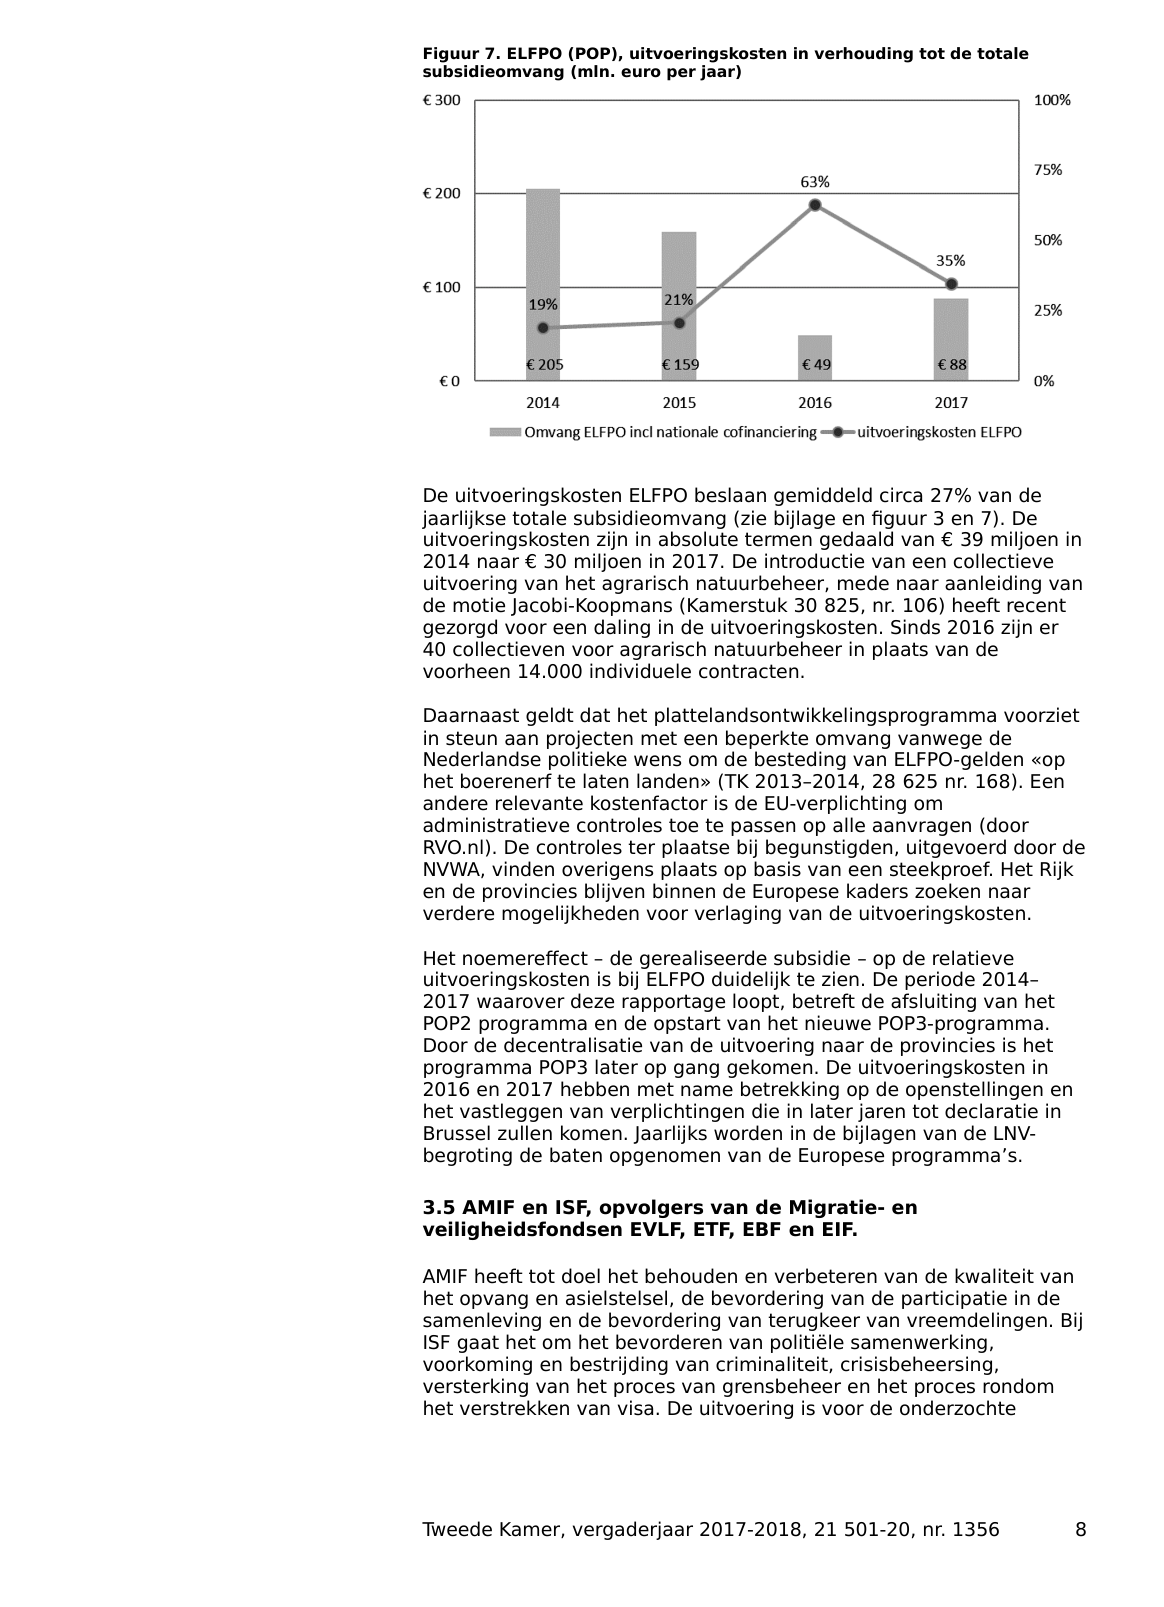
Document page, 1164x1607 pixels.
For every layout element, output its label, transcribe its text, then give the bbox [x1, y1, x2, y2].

text AMIF heeft tot doel het behouden en verbeteren van de kwaliteit van het opvang en asielstelsel, de bevordering van de participatie in de samenleving en de bevordering van terugkeer van vreemdelingen. Bij ISF gaat het om het bevorderen van politiële samenwerking, voorkoming en bestrijding van criminaliteit, crisisbeheersing, versterking van het proces van grensbeheer en het proces rondom het verstrekken van visa. De uitvoering is voor de onderzochte [422, 1266, 1087, 1420]
text Figuur 7. ELFPO (POP), uitvoeringskosten in verhouding tot de totale subsidieomvang (mln. euro per jaar) [422, 45, 1072, 81]
text Het noemereffect – de gerealiseerde subsidie – op de relatieve uitvoeringskosten is bij ELFPO duidelijk te zien. De periode 2014–2017 waarover deze rapportage loopt, betreft de afsluiting van het POP2 programma en de opstart van het nieuwe POP3-programma. Door de decentralisatie van de uitvoering naar de provincies is het programma POP3 later op gang gekomen. De uitvoeringskosten in 2016 en 2017 hebben met name betrekking op de openstellingen en het vastleggen van verplichtingen die in later jaren tot declaratie in Brussel zullen komen. Jaarlijks worden in de bijlagen van de LNV-begroting de baten opgenomen van de Europese programma’s. [422, 947, 1087, 1167]
text De uitvoeringskosten ELFPO beslaan gemiddeld circa 27% van de jaarlijkse totale subsidieomvang (zie bijlage en figuur 3 en 7). De uitvoeringskosten zijn in absolute termen gedaald van € 39 miljoen in 2014 naar € 30 miljoen in 2017. De introductie van een collectieve uitvoering van het agrarisch natuurbeheer, mede naar aanleiding van de motie Jacobi-Koopmans (Kamerstuk 30 825, nr. 106) heeft recent gezorgd voor een daling in de uitvoeringskosten. Sinds 2016 zijn er 40 collectieven voor agrarisch natuurbeheer in plaats van de voorheen 14.000 individuele contracten. [422, 485, 1087, 683]
picture [422, 92, 1072, 442]
text Daarnaast geldt dat het plattelandsontwikkelingsprogramma voorziet in steun aan projecten met een beperkte omvang vanwege de Nederlandse politieke wens om de besteding van ELFPO-gelden «op het boerenerf te laten landen» (TK 2013–2014, 28 625 nr. 168). Een andere relevante kostenfactor is de EU-verplichting om administratieve controles toe te passen op alle aanvragen (door RVO.nl). De controles ter plaatse bij begunstigden, uitgevoerd door de NVWA, vinden overigens plaats op basis van een steekproef. Het Rijk en de provincies blijven binnen de Europese kaders zoeken naar verdere mogelijkheden voor verlaging van de uitvoeringskosten. [422, 705, 1087, 925]
subtitle 3.5 AMIF en ISF, opvolgers van de Migratie- en veiligheidsfondsen EVLF, ETF, EBF en EIF. [422, 1197, 1087, 1241]
